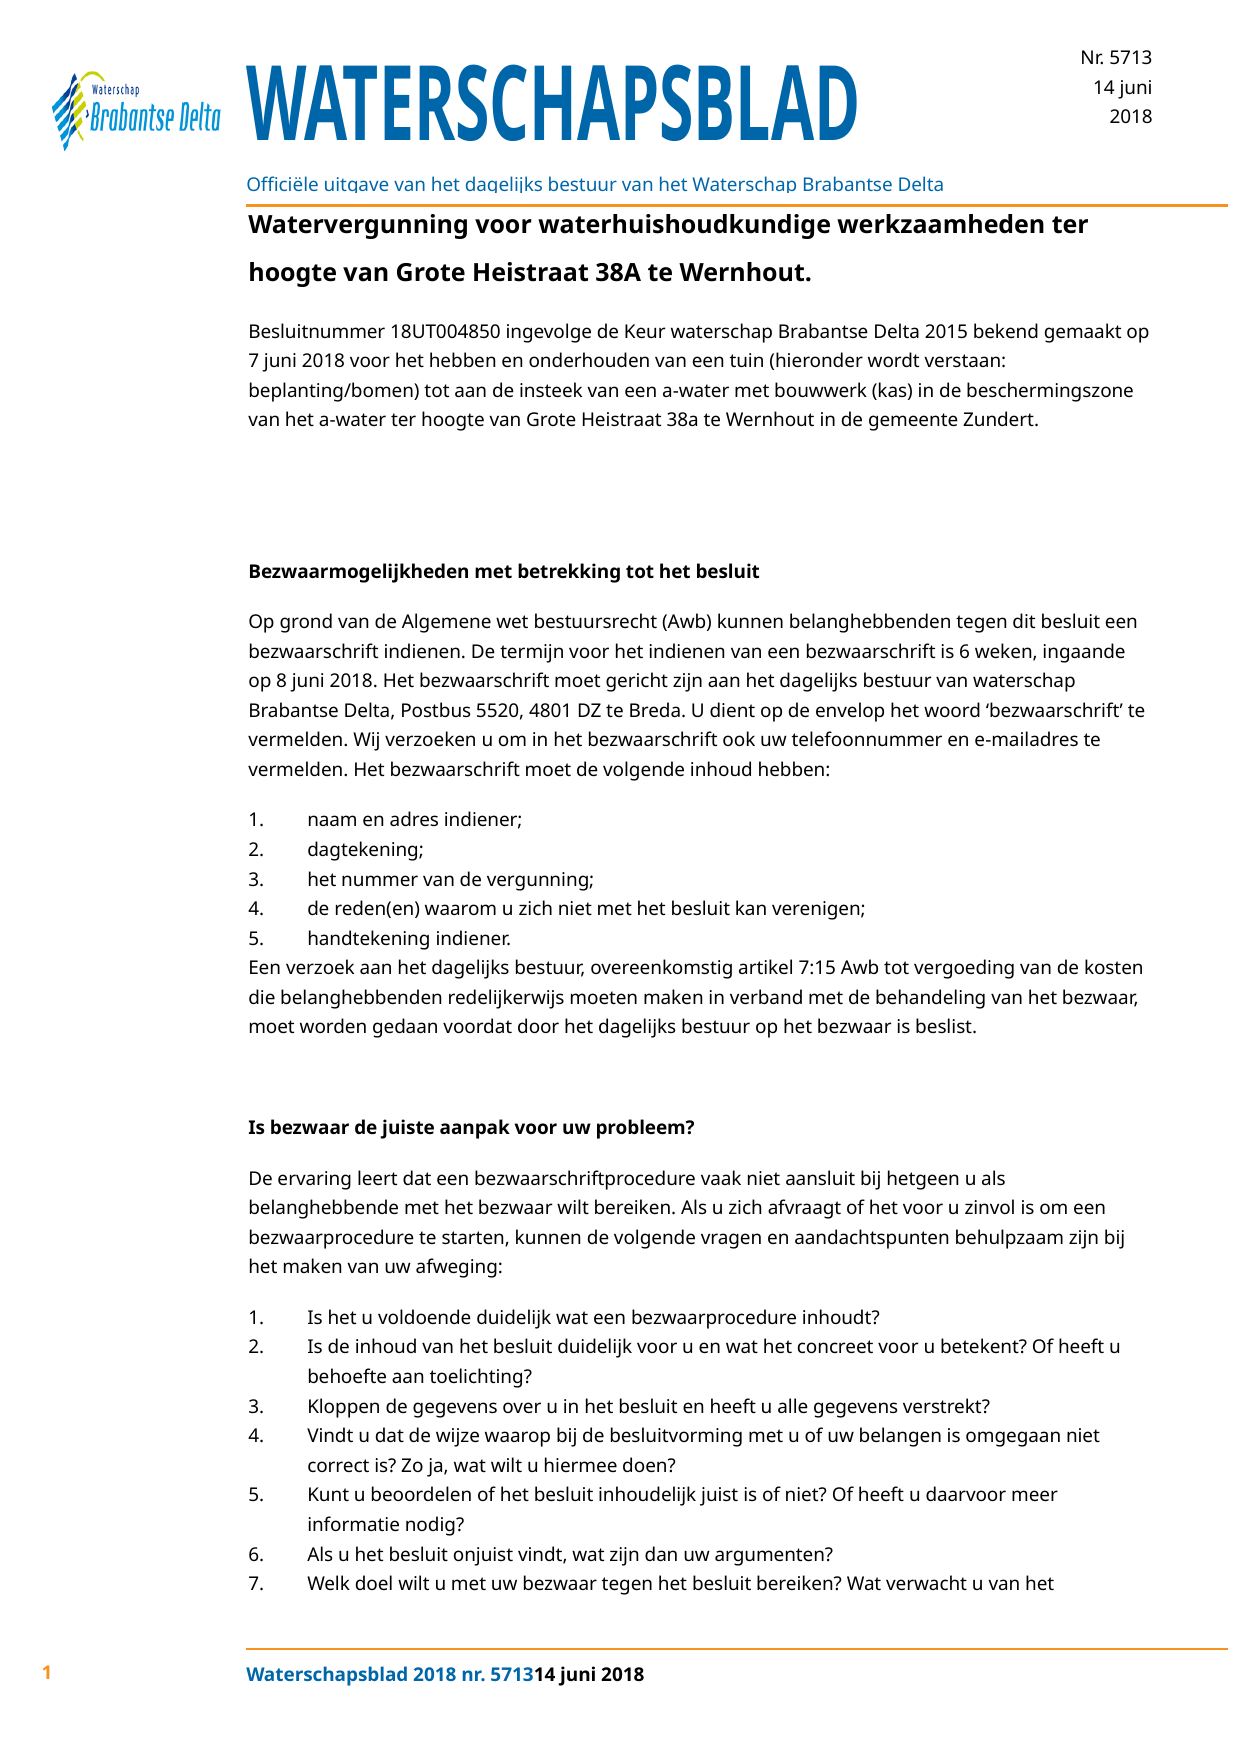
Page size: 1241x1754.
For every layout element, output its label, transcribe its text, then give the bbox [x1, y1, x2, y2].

text De ervaring leert dat een bezwaarschriftprocedure vaak niet aansluit bij hetgeen u als belanghebbende met het bezwaar wilt bereiken. Als u zich afvraagt of het voor u zinvol is om een bezwaarprocedure te starten, kunnen de volgende vragen en aandachtspunten behulpzaam zijn bij het maken van uw afweging: [248, 1165, 1152, 1279]
text Op grond van de Algemene wet bestuursrecht (Awb) kunnen belanghebbenden tegen dit besluit een bezwaarschrift indienen. De termijn voor het indienen van een bezwaarschrift is 6 weken, ingaande op 8 juni 2018. Het bezwaarschrift moet gericht zijn aan het dagelijks bestuur van waterschap Brabantse Delta, Postbus 5520, 4801 DZ te Breda. U dient op de envelop het woord ‘bezwaarschrift’ te vermelden. Wij verzoeken u om in het bezwaarschrift ook uw telefoonnummer en e‑mailadres te vermelden. Het bezwaarschrift moet de volgende inhoud hebben: [248, 608, 1152, 782]
list het nummer van de vergunning; [248, 866, 1152, 892]
list Is het u voldoende duidelijk wat een bezwaarprocedure inhoudt? [248, 1304, 1152, 1330]
list Welk doel wilt u met uw bezwaar tegen het besluit bereiken? Wat verwacht u van het [248, 1570, 1152, 1596]
text Besluitnummer 18UT004850 ingevolge de Keur waterschap Brabantse Delta 2015 bekend gemaakt op 7 juni 2018 voor het hebben en onderhouden van een tuin (hieronder wordt verstaan: beplanting/bomen) tot aan de insteek van een a-water met bouwwerk (kas) in de beschermingszone van het a-water ter hoogte van Grote Heistraat 38a te Wernhout in de gemeente Zundert. [248, 318, 1152, 432]
text Bezwaarmogelijkheden met betrekking tot het besluit [248, 558, 1152, 584]
list Is de inhoud van het besluit duidelijk voor u en wat het concreet voor u betekent? Of heeft u behoefte aan toelichting? [248, 1334, 1152, 1389]
text Is bezwaar de juiste aanpak voor uw probleem? [248, 1114, 1152, 1140]
list Kunt u beoordelen of het besluit inhoudelijk juist is of niet? Of heeft u daarvoor meer informatie nodig? [248, 1482, 1152, 1537]
list Vindt u dat de wijze waarop bij de besluitvorming met u of uw belangen is omgegaan niet correct is? Zo ja, wat wilt u hiermee doen? [248, 1422, 1152, 1478]
list de reden(en) waarom u zich niet met het besluit kan verenigen; [248, 895, 1152, 921]
text Een verzoek aan het dagelijks bestuur, overeenkomstig artikel 7:15 Awb tot vergoeding van de kosten die belanghebbenden redelijkerwijs moeten maken in verband met de behandeling van het bezwaar, moet worden gedaan voordat door het dagelijks bestuur op het bezwaar is beslist. [248, 954, 1152, 1039]
picture [41, 47, 231, 172]
list Kloppen de gegevens over u in het besluit en heeft u alle gegevens verstrekt? [248, 1393, 1152, 1419]
list dagtekening; [248, 836, 1152, 862]
list naam en adres indiener; [248, 807, 1152, 832]
list Als u het besluit onjuist vindt, wat zijn dan uw argumenten? [248, 1541, 1152, 1567]
list handtekening indiener. [248, 925, 1152, 951]
text Watervergunning voor waterhuishoudkundige werkzaamheden ter hoogte van Grote Heistraat 38A te Wernhout. [248, 207, 1152, 288]
